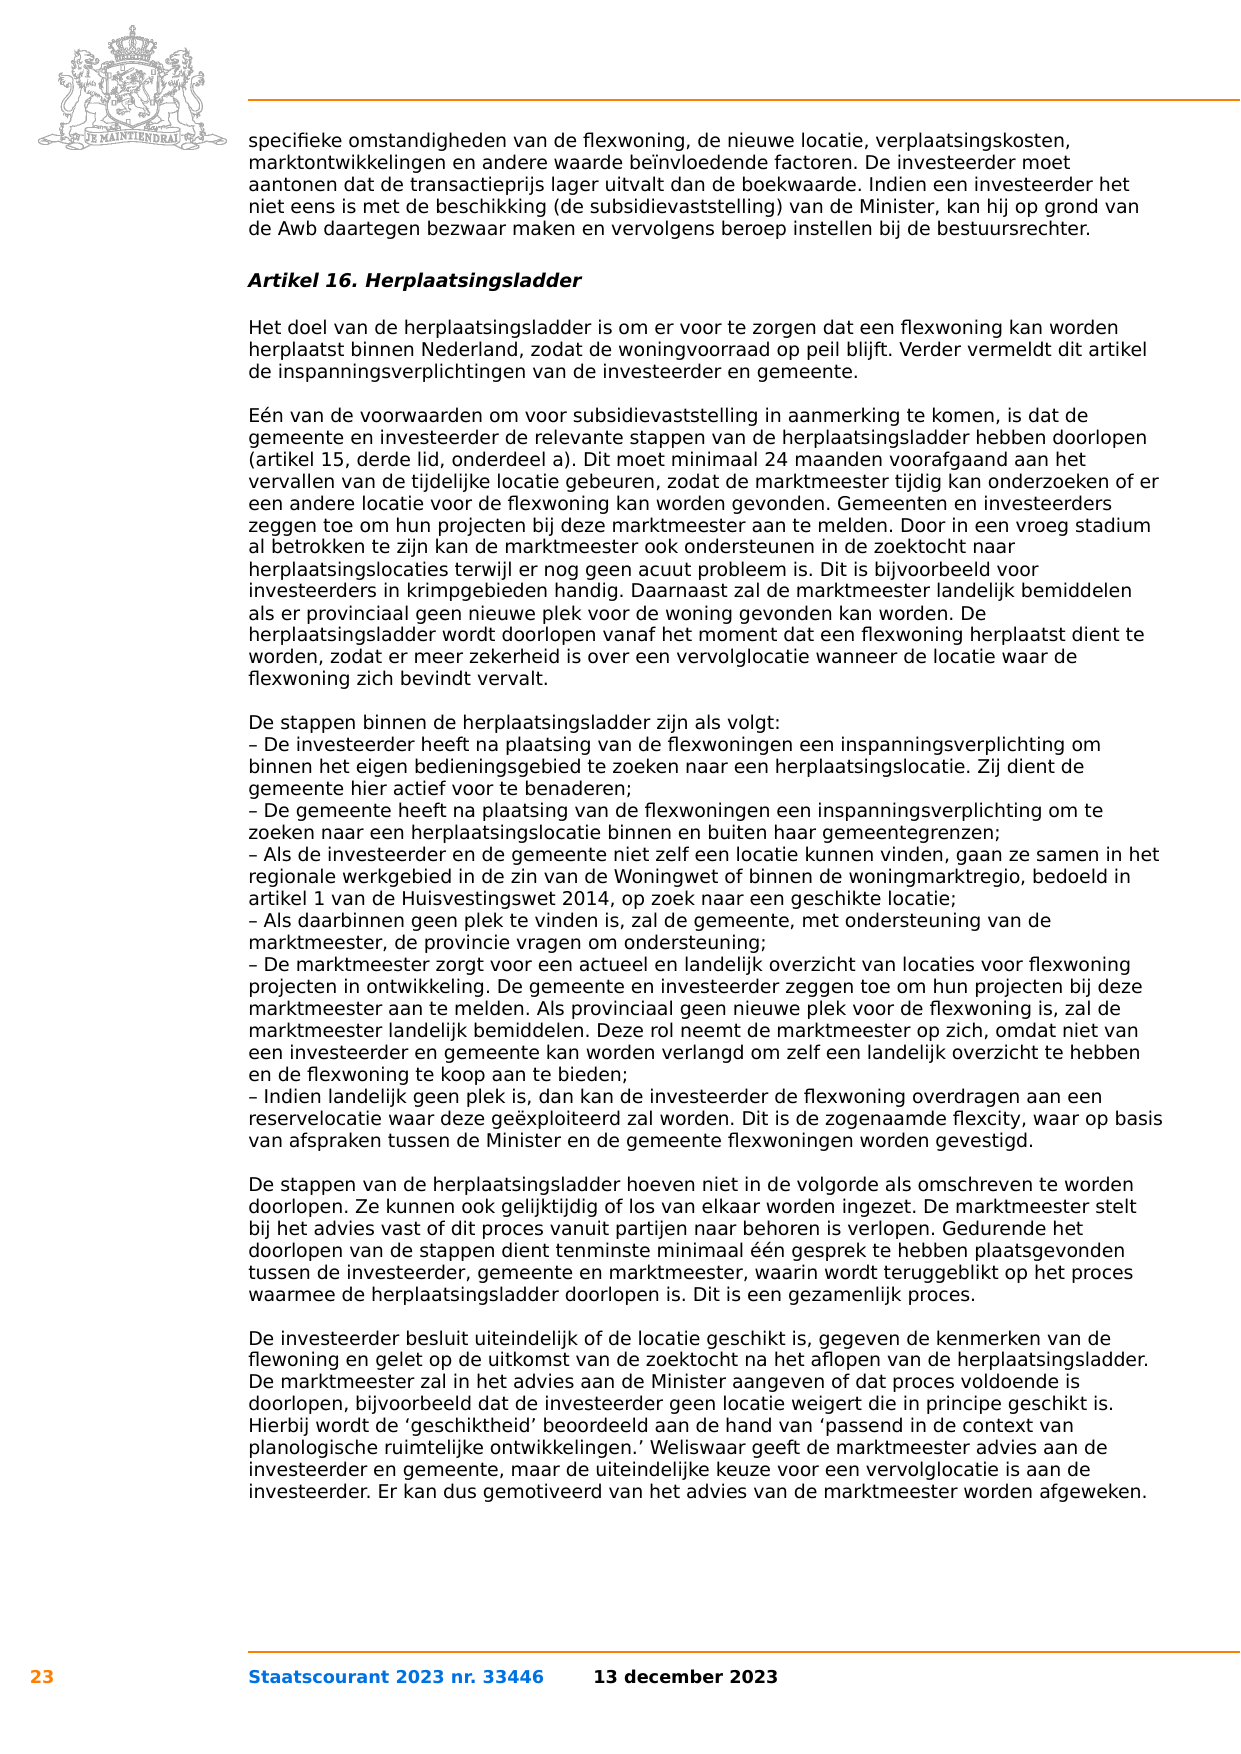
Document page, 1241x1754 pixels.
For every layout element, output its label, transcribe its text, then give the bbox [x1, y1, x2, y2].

text De stappen binnen de herplaatsingsladder zijn als volgt: [248, 712, 1163, 734]
text – Als de investeerder en de gemeente niet zelf een locatie kunnen vinden, gaan ze samen in het regionale werkgebied in de zin van de Woningwet of binnen de woningmarktregio, bedoeld in artikel 1 van de Huisvestingswet 2014, op zoek naar een geschikte locatie; [248, 844, 1163, 910]
text De investeerder besluit uiteindelijk of de locatie geschikt is, gegeven de kenmerken van de flewoning en gelet op de uitkomst van de zoektocht na het aflopen van de herplaatsingsladder. De marktmeester zal in het advies aan de Minister aangeven of dat proces voldoende is doorlopen, bijvoorbeeld dat de investeerder geen locatie weigert die in principe geschikt is. Hierbij wordt de ‘geschiktheid’ beoordeeld aan de hand van ‘passend in de context van planologische ruimtelijke ontwikkelingen.’ Weliswaar geeft de marktmeester advies aan de investeerder en gemeente, maar de uiteindelijke keuze voor een vervolglocatie is aan de investeerder. Er kan dus gemotiveerd van het advies van de marktmeester worden afgeweken. [248, 1327, 1163, 1503]
text – Als daarbinnen geen plek te vinden is, zal de gemeente, met ondersteuning van de marktmeester, de provincie vragen om ondersteuning; [248, 910, 1163, 954]
text Het doel van de herplaatsingsladder is om er voor te zorgen dat een flexwoning kan worden herplaatst binnen Nederland, zodat de woningvoorraad op peil blijft. Verder vermeldt dit artikel de inspanningsverplichtingen van de investeerder en gemeente. [248, 317, 1163, 383]
text – Indien landelijk geen plek is, dan kan de investeerder de flexwoning overdragen aan een reservelocatie waar deze geëxploiteerd zal worden. Dit is de zogenaamde flexcity, waar op basis van afspraken tussen de Minister en de gemeente flexwoningen worden gevestigd. [248, 1086, 1163, 1152]
text – De gemeente heeft na plaatsing van de flexwoningen een inspanningsverplichting om te zoeken naar een herplaatsingslocatie binnen en buiten haar gemeentegrenzen; [248, 800, 1163, 844]
text – De investeerder heeft na plaatsing van de flexwoningen een inspanningsverplichting om binnen het eigen bedieningsgebied te zoeken naar een herplaatsingslocatie. Zij dient de gemeente hier actief voor te benaderen; [248, 734, 1163, 800]
text De stappen van de herplaatsingsladder hoeven niet in de volgorde als omschreven te worden doorlopen. Ze kunnen ook gelijktijdig of los van elkaar worden ingezet. De marktmeester stelt bij het advies vast of dit proces vanuit partijen naar behoren is verlopen. Gedurende het doorlopen van de stappen dient tenminste minimaal één gesprek te hebben plaatsgevonden tussen de investeerder, gemeente en marktmeester, waarin wordt teruggeblikt op het proces waarmee de herplaatsingsladder doorlopen is. Dit is een gezamenlijk proces. [248, 1174, 1163, 1306]
text Eén van de voorwaarden om voor subsidievaststelling in aanmerking te komen, is dat de gemeente en investeerder de relevante stappen van de herplaatsingsladder hebben doorlopen (artikel 15, derde lid, onderdeel a). Dit moet minimaal 24 maanden voorafgaand aan het vervallen van de tijdelijke locatie gebeuren, zodat de marktmeester tijdig kan onderzoeken of er een andere locatie voor de flexwoning kan worden gevonden. Gemeenten en investeerders zeggen toe om hun projecten bij deze marktmeester aan te melden. Door in een vroeg stadium al betrokken te zijn kan de marktmeester ook ondersteunen in de zoektocht naar herplaatsingslocaties terwijl er nog geen acuut probleem is. Dit is bijvoorbeeld voor investeerders in krimpgebieden handig. Daarnaast zal de marktmeester landelijk bemiddelen als er provinciaal geen nieuwe plek voor de woning gevonden kan worden. De herplaatsingsladder wordt doorlopen vanaf het moment dat een flexwoning herplaatst dient te worden, zodat er meer zekerheid is over een vervolglocatie wanneer de locatie waar de flexwoning zich bevindt vervalt. [248, 404, 1163, 690]
text – De marktmeester zorgt voor een actueel en landelijk overzicht van locaties voor flexwoning projecten in ontwikkeling. De gemeente en investeerder zeggen toe om hun projecten bij deze marktmeester aan te melden. Als provinciaal geen nieuwe plek voor de flexwoning is, zal de marktmeester landelijk bemiddelen. Deze rol neemt de marktmeester op zich, omdat niet van een investeerder en gemeente kan worden verlangd om zelf een landelijk overzicht te hebben en de flexwoning te koop aan te bieden; [248, 954, 1163, 1086]
subtitle Artikel 16. Herplaatsingsladder [248, 270, 1163, 292]
text specifieke omstandigheden van de flexwoning, de nieuwe locatie, verplaatsingskosten, marktontwikkelingen en andere waarde beïnvloedende factoren. De investeerder moet aantonen dat de transactieprijs lager uitvalt dan de boekwaarde. Indien een investeerder het niet eens is met de beschikking (de subsidievaststelling) van de Minister, kan hij op grond van de Awb daartegen bezwaar maken en vervolgens beroep instellen bij de bestuursrechter. [248, 130, 1163, 240]
picture [38, 25, 227, 150]
